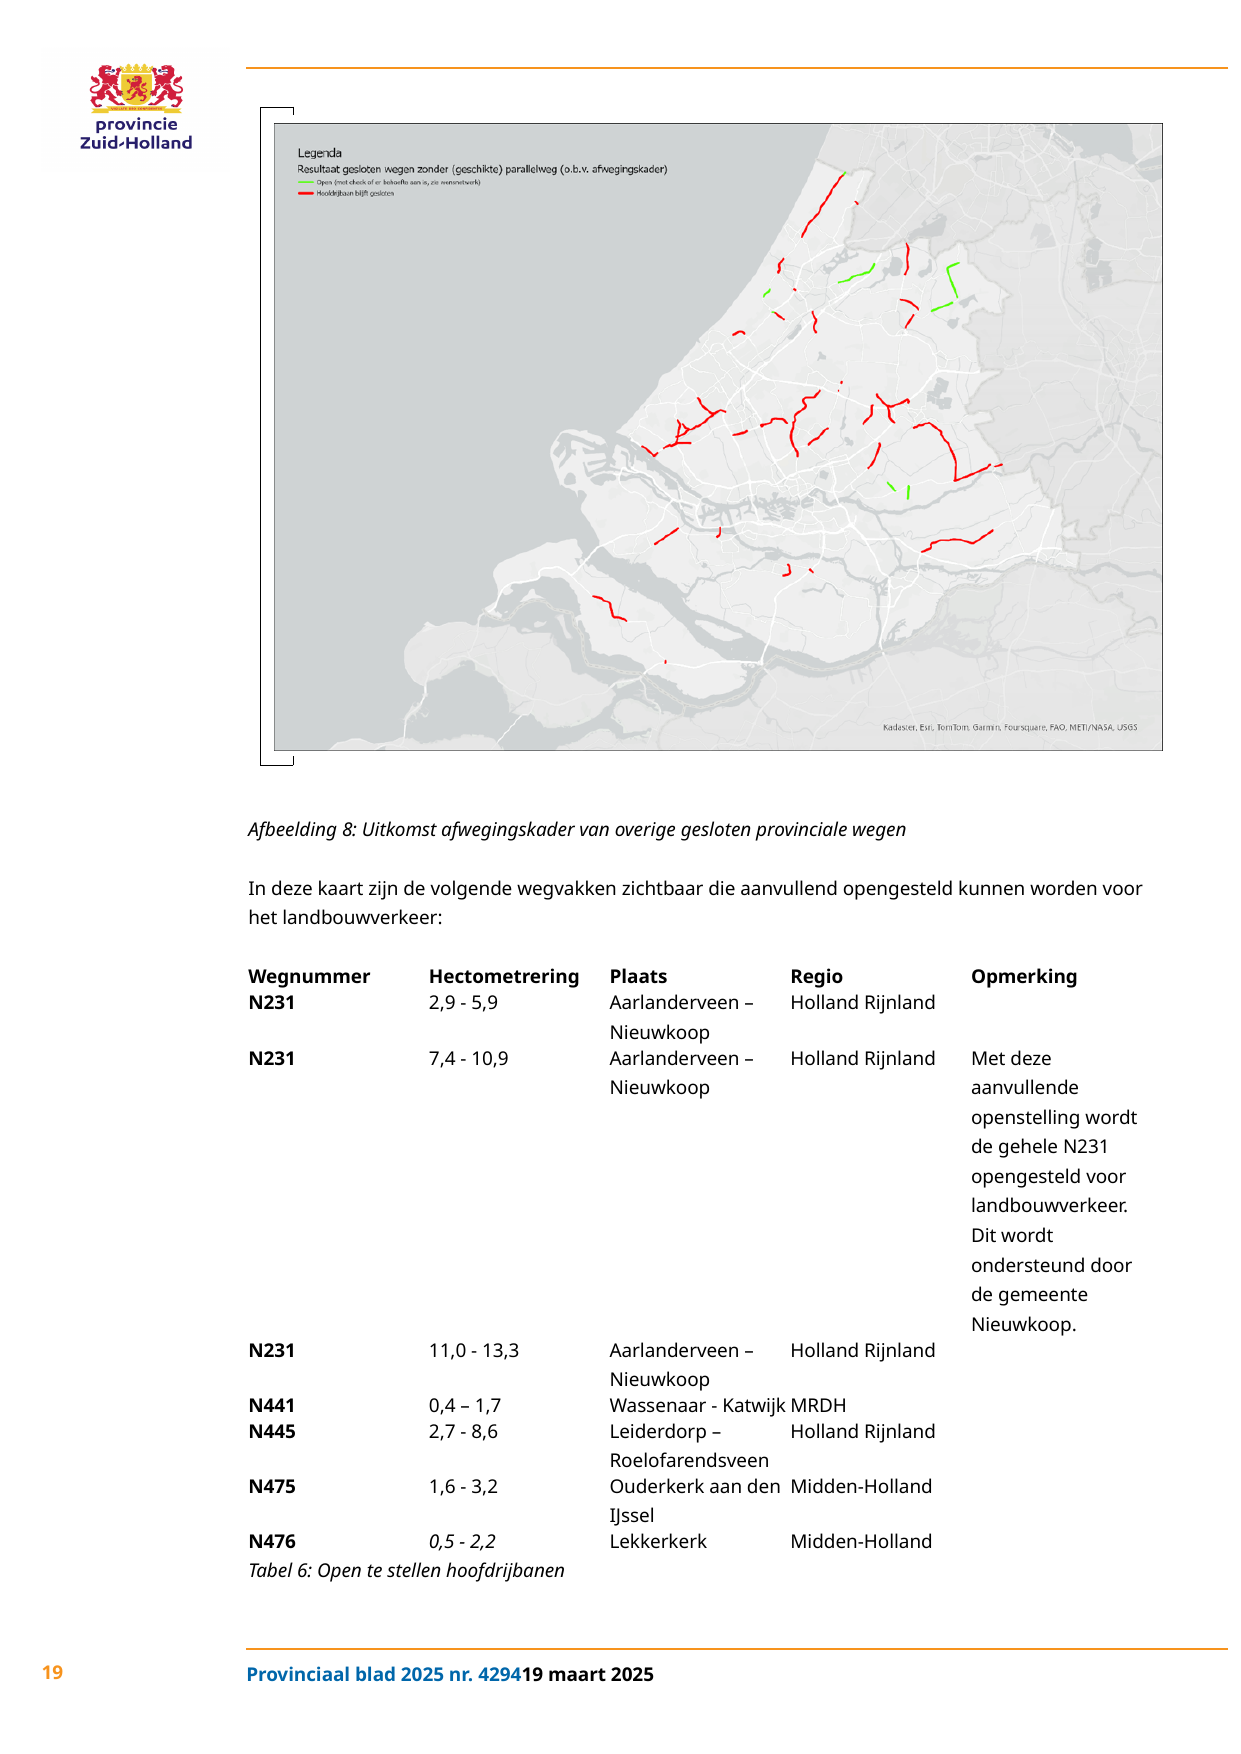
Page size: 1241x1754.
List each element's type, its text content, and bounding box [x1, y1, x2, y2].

table_cell Holland Rijnland [790, 1045, 971, 1337]
table_header Regio [790, 964, 971, 989]
table_cell [971, 1473, 1152, 1528]
table_cell Leiderdorp – Roelofarendsveen [609, 1418, 790, 1473]
table_cell Wassenaar - Katwijk [609, 1392, 790, 1418]
table_header Opmerking [971, 964, 1152, 989]
table_cell Holland Rijnland [790, 1418, 971, 1473]
table_cell N441 [248, 1392, 429, 1418]
table_cell [971, 1418, 1152, 1473]
picture [268, 115, 1173, 756]
table_cell Aarlanderveen – Nieuwkoop [609, 1045, 790, 1337]
table_cell Midden-Holland [790, 1529, 971, 1554]
table_cell 1,6 - 3,2 [429, 1473, 609, 1528]
table_cell 0,5 - 2,2 [429, 1529, 609, 1554]
table_cell 0,4 – 1,7 [429, 1392, 609, 1418]
table_cell Ouderkerk aan den IJssel [609, 1473, 790, 1528]
text Afbeelding 8: Uitkomst afwegingskader van overige gesloten provinciale wegen [248, 816, 1152, 841]
table_cell N445 [248, 1418, 429, 1473]
table_header Hectometrering [429, 964, 609, 989]
table_cell 11,0 - 13,3 [429, 1337, 609, 1392]
table_cell 2,7 - 8,6 [429, 1418, 609, 1473]
table_cell [971, 1337, 1152, 1392]
table_header Plaats [609, 964, 790, 989]
table_cell 7,4 - 10,9 [429, 1045, 609, 1337]
table_cell 2,9 - 5,9 [429, 990, 609, 1045]
table_header Wegnummer [248, 964, 429, 989]
text In deze kaart zijn de volgende wegvakken zichtbaar die aanvullend opengesteld kunnen worden voor het landbouwverkeer: [248, 875, 1152, 930]
table_cell N476 [248, 1529, 429, 1554]
table_cell Holland Rijnland [790, 1337, 971, 1392]
table_cell MRDH [790, 1392, 971, 1418]
table_cell Aarlanderveen – Nieuwkoop [609, 1337, 790, 1392]
table_cell Lekkerkerk [609, 1529, 790, 1554]
table_cell N475 [248, 1473, 429, 1528]
table_cell N231 [248, 1337, 429, 1392]
table_cell N231 [248, 990, 429, 1045]
table_cell [971, 1529, 1152, 1554]
table_cell Holland Rijnland [790, 990, 971, 1045]
picture [41, 47, 231, 172]
table_cell [971, 990, 1152, 1045]
table_cell Midden-Holland [790, 1473, 971, 1528]
text Tabel 6: Open te stellen hoofdrijbanen [248, 1557, 1152, 1583]
table_cell N231 [248, 1045, 429, 1337]
table_cell Met deze aanvullende openstelling wordt de gehele N231 opengesteld voor landbouwverkeer. Dit wordt ondersteund door de gemeente Nieuwkoop. [971, 1045, 1152, 1337]
table_cell Aarlanderveen – Nieuwkoop [609, 990, 790, 1045]
table_cell [971, 1392, 1152, 1418]
